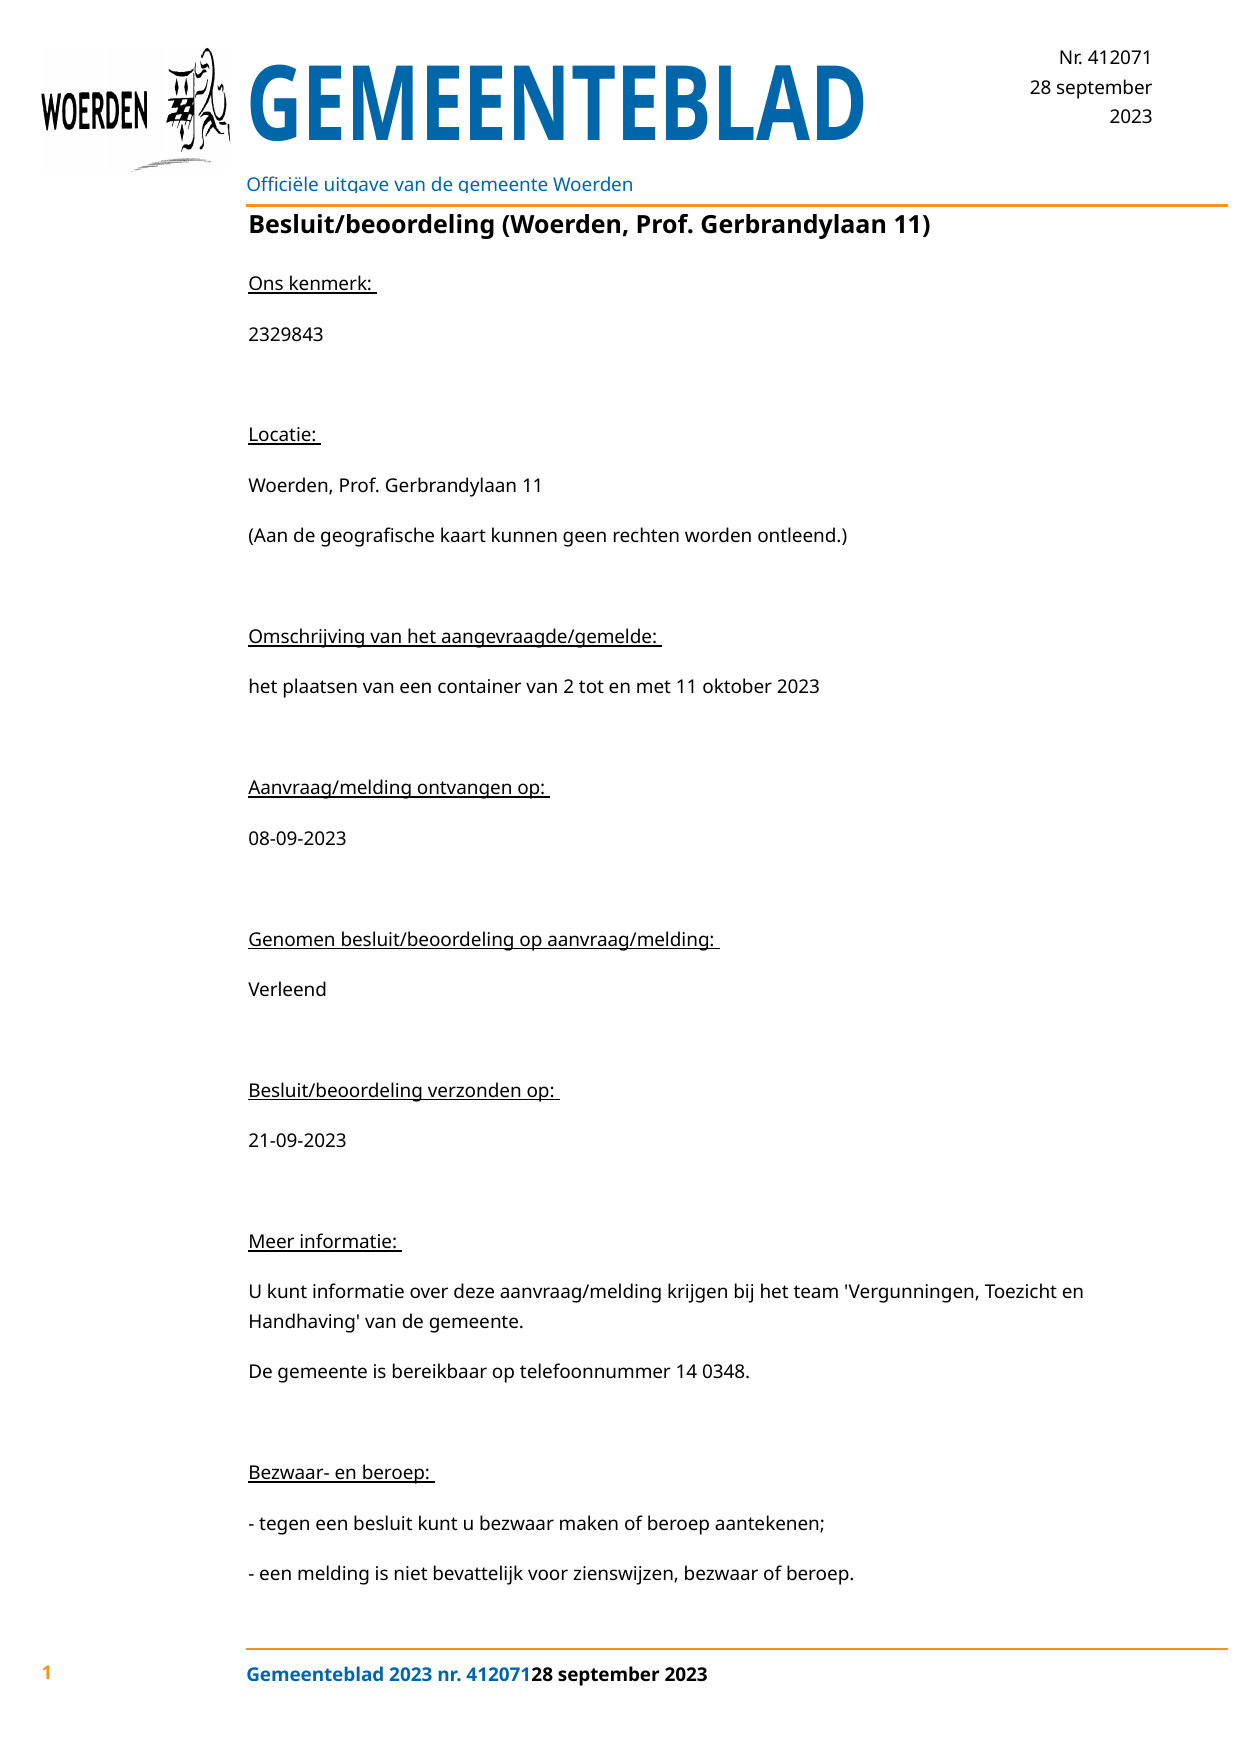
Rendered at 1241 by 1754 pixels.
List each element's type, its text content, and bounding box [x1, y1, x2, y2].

text Verleend [248, 976, 1152, 1002]
text 08-09-2023 [248, 825, 1152, 851]
text 21-09-2023 [248, 1127, 1152, 1153]
text U kunt informatie over deze aanvraag/melding krijgen bij het team 'Vergunningen, Toezicht en Handhaving' van de gemeente. [248, 1279, 1152, 1334]
text Ons kenmerk: [248, 270, 1152, 296]
text Woerden, Prof. Gerbrandylaan 11 [248, 472, 1152, 498]
text Bezwaar- en beroep: [248, 1459, 1152, 1485]
text Omschrijving van het aangevraagde/gemelde: [248, 623, 1152, 649]
text Besluit/beoordeling (Woerden, Prof. Gerbrandylaan 11) [248, 207, 1152, 241]
text het plaatsen van een container van 2 tot en met 11 oktober 2023 [248, 674, 1152, 699]
text - een melding is niet bevattelijk voor zienswijzen, bezwaar of beroep. [248, 1560, 1152, 1586]
picture [41, 47, 231, 172]
text 2329843 [248, 321, 1152, 346]
text - tegen een besluit kunt u bezwaar maken of beroep aantekenen; [248, 1510, 1152, 1536]
text Meer informatie: [248, 1228, 1152, 1254]
text De gemeente is bereikbaar op telefoonnummer 14 0348. [248, 1359, 1152, 1384]
text (Aan de geografische kaart kunnen geen rechten worden ontleend.) [248, 522, 1152, 548]
text Aanvraag/melding ontvangen op: [248, 774, 1152, 800]
text Locatie: [248, 422, 1152, 447]
text Genomen besluit/beoordeling op aanvraag/melding: [248, 926, 1152, 951]
text Besluit/beoordeling verzonden op: [248, 1077, 1152, 1103]
